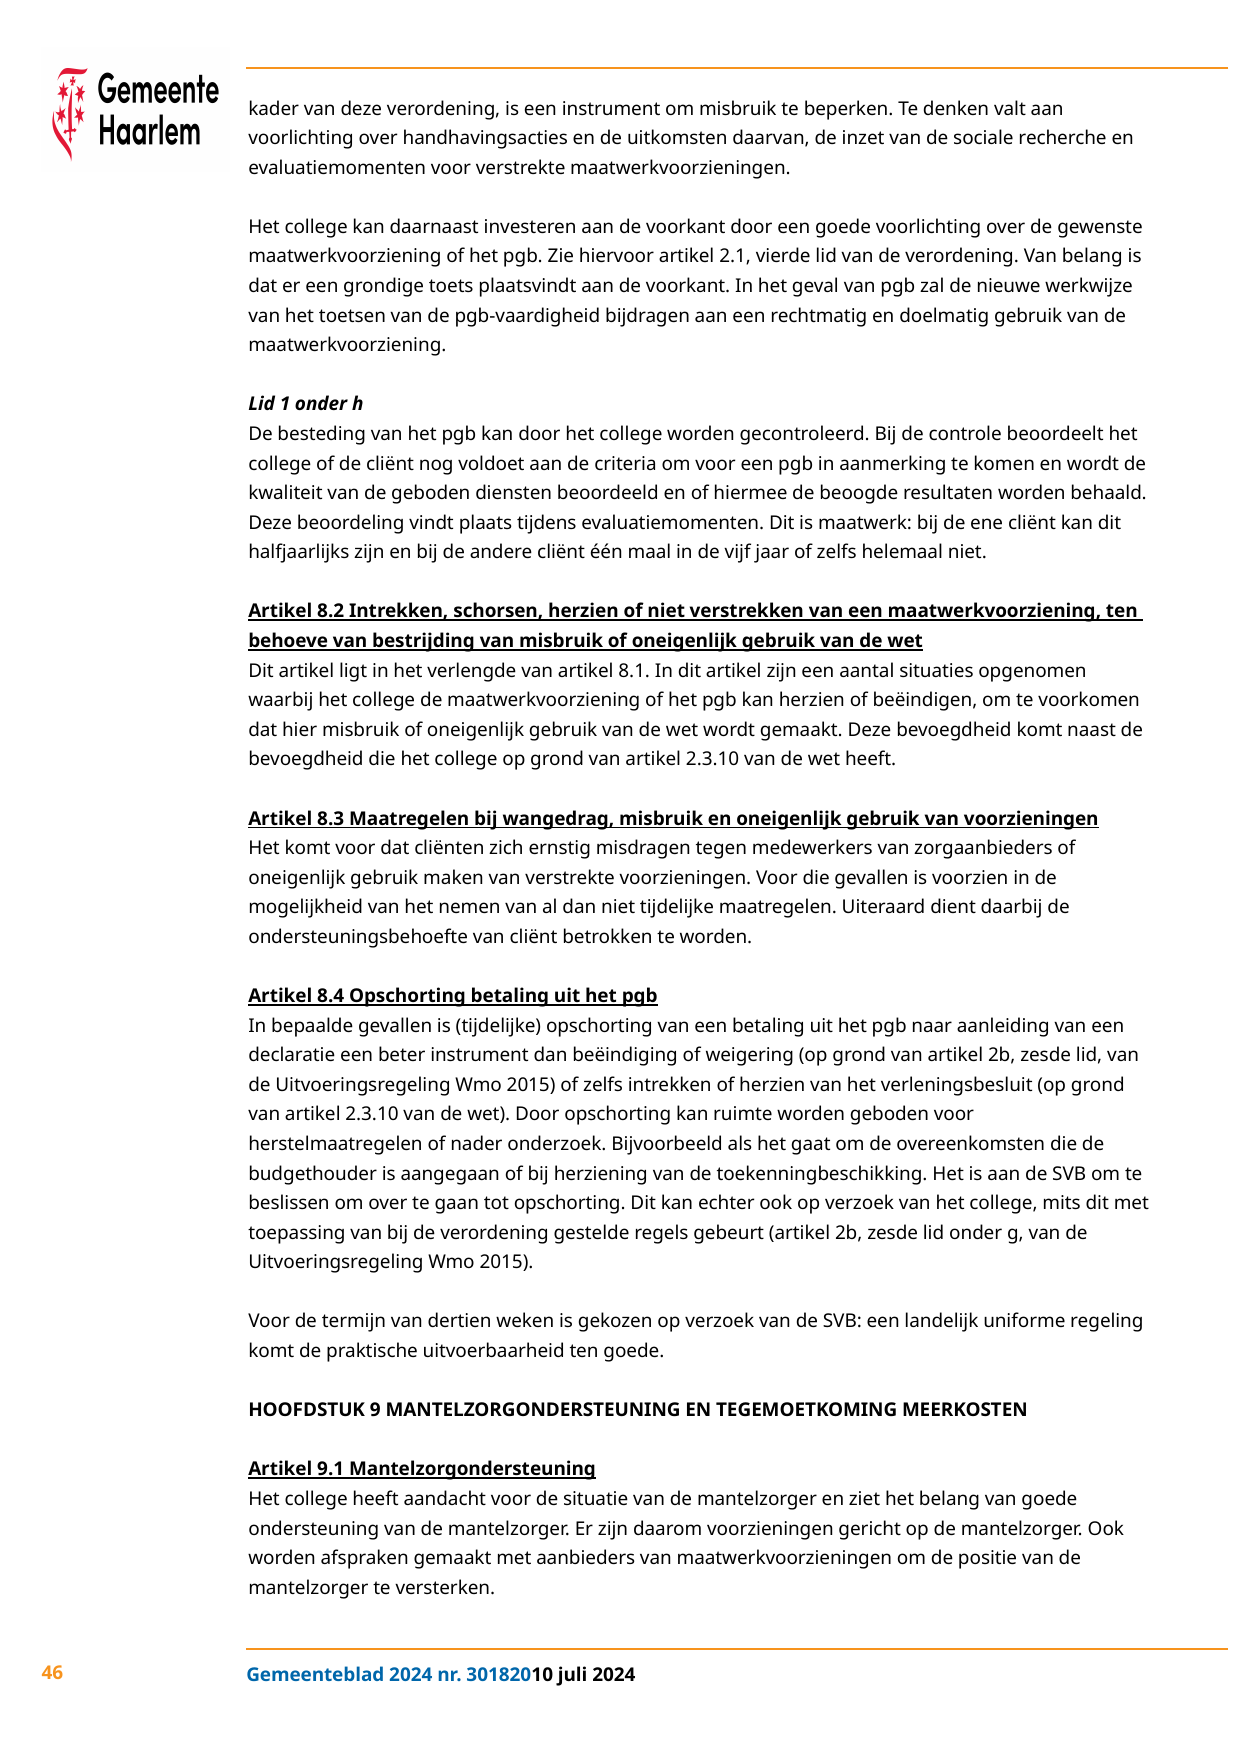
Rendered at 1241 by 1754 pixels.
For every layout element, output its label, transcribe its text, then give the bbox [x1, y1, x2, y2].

text De besteding van het pgb kan door het college worden gecontroleerd. Bij de controle beoordeelt het college of de cliënt nog voldoet aan de criteria om voor een pgb in aanmerking te komen en wordt de kwaliteit van de geboden diensten beoordeeld en of hiermee de beoogde resultaten worden behaald. Deze beoordeling vindt plaats tijdens evaluatiemomenten. Dit is maatwerk: bij de ene cliënt kan dit halfjaarlijks zijn en bij de andere cliënt één maal in de vijf jaar of zelfs helemaal niet. [248, 420, 1152, 564]
text Het college kan daarnaast investeren aan de voorkant door een goede voorlichting over de gewenste maatwerkvoorziening of het pgb. Zie hiervoor artikel 2.1, vierde lid van de verordening. Van belang is dat er een grondige toets plaatsvindt aan de voorkant. In het geval van pgb zal de nieuwe werkwijze van het toetsen van de pgb-vaardigheid bijdragen aan een rechtmatig en doelmatig gebruik van de maatwerkvoorziening. [248, 213, 1152, 357]
text Het komt voor dat cliënten zich ernstig misdragen tegen medewerkers van zorgaanbieders of oneigenlijk gebruik maken van verstrekte voorzieningen. Voor die gevallen is voorzien in de mogelijkheid van het nemen van al dan niet tijdelijke maatregelen. Uiteraard dient daarbij de ondersteuningsbehoefte van cliënt betrokken te worden. [248, 834, 1152, 949]
text HOOFDSTUK 9 MANTELZORGONDERSTEUNING EN TEGEMOETKOMING MEERKOSTEN [248, 1396, 1152, 1422]
text Voor de termijn van dertien weken is gekozen op verzoek van de SVB: een landelijk uniforme regeling komt de praktische uitvoerbaarheid ten goede. [248, 1308, 1152, 1363]
text In bepaalde gevallen is (tijdelijke) opschorting van een betaling uit het pgb naar aanleiding van een declaratie een beter instrument dan beëindiging of weigering (op grond van artikel 2b, zesde lid, van de Uitvoeringsregeling Wmo 2015) of zelfs intrekken of herzien van het verleningsbesluit (op grond van artikel 2.3.10 van de wet). Door opschorting kan ruimte worden geboden voor herstelmaatregelen of nader onderzoek. Bijvoorbeeld als het gaat om de overeenkomsten die de budgethouder is aangegaan of bij herziening van de toekenningbeschikking. Het is aan de SVB om te beslissen om over te gaan tot opschorting. Dit kan echter ook op verzoek van het college, mits dit met toepassing van bij de verordening gestelde regels gebeurt (artikel 2b, zesde lid onder g, van de Uitvoeringsregeling Wmo 2015). [248, 1012, 1152, 1274]
text Lid 1 onder h [248, 391, 1152, 416]
text Het college heeft aandacht voor de situatie van de mantelzorger en ziet het belang van goede ondersteuning van de mantelzorger. Er zijn daarom voorzieningen gericht op de mantelzorger. Ook worden afspraken gemaakt met aanbieders van maatwerkvoorzieningen om de positie van de mantelzorger te versterken. [248, 1485, 1152, 1600]
text Artikel 9.1 Mantelzorgondersteuning [248, 1456, 1152, 1481]
text Artikel 8.4 Opschorting betaling uit het pgb [248, 982, 1152, 1008]
text Artikel 8.2 Intrekken, schorsen, herzien of niet verstrekken van een maatwerkvoorziening, ten behoeve van bestrijding van misbruik of oneigenlijk gebruik van de wet [248, 598, 1152, 653]
picture [41, 47, 231, 172]
text Artikel 8.3 Maatregelen bij wangedrag, misbruik en oneigenlijk gebruik van voorzieningen [248, 805, 1152, 831]
text kader van deze verordening, is een instrument om misbruik te beperken. Te denken valt aan voorlichting over handhavingsacties en de uitkomsten daarvan, de inzet van de sociale recherche en evaluatiemomenten voor verstrekte maatwerkvoorzieningen. [248, 95, 1152, 180]
text Dit artikel ligt in het verlengde van artikel 8.1. In dit artikel zijn een aantal situaties opgenomen waarbij het college de maatwerkvoorziening of het pgb kan herzien of beëindigen, om te voorkomen dat hier misbruik of oneigenlijk gebruik van de wet wordt gemaakt. Deze bevoegdheid komt naast de bevoegdheid die het college op grond van artikel 2.3.10 van de wet heeft. [248, 657, 1152, 771]
